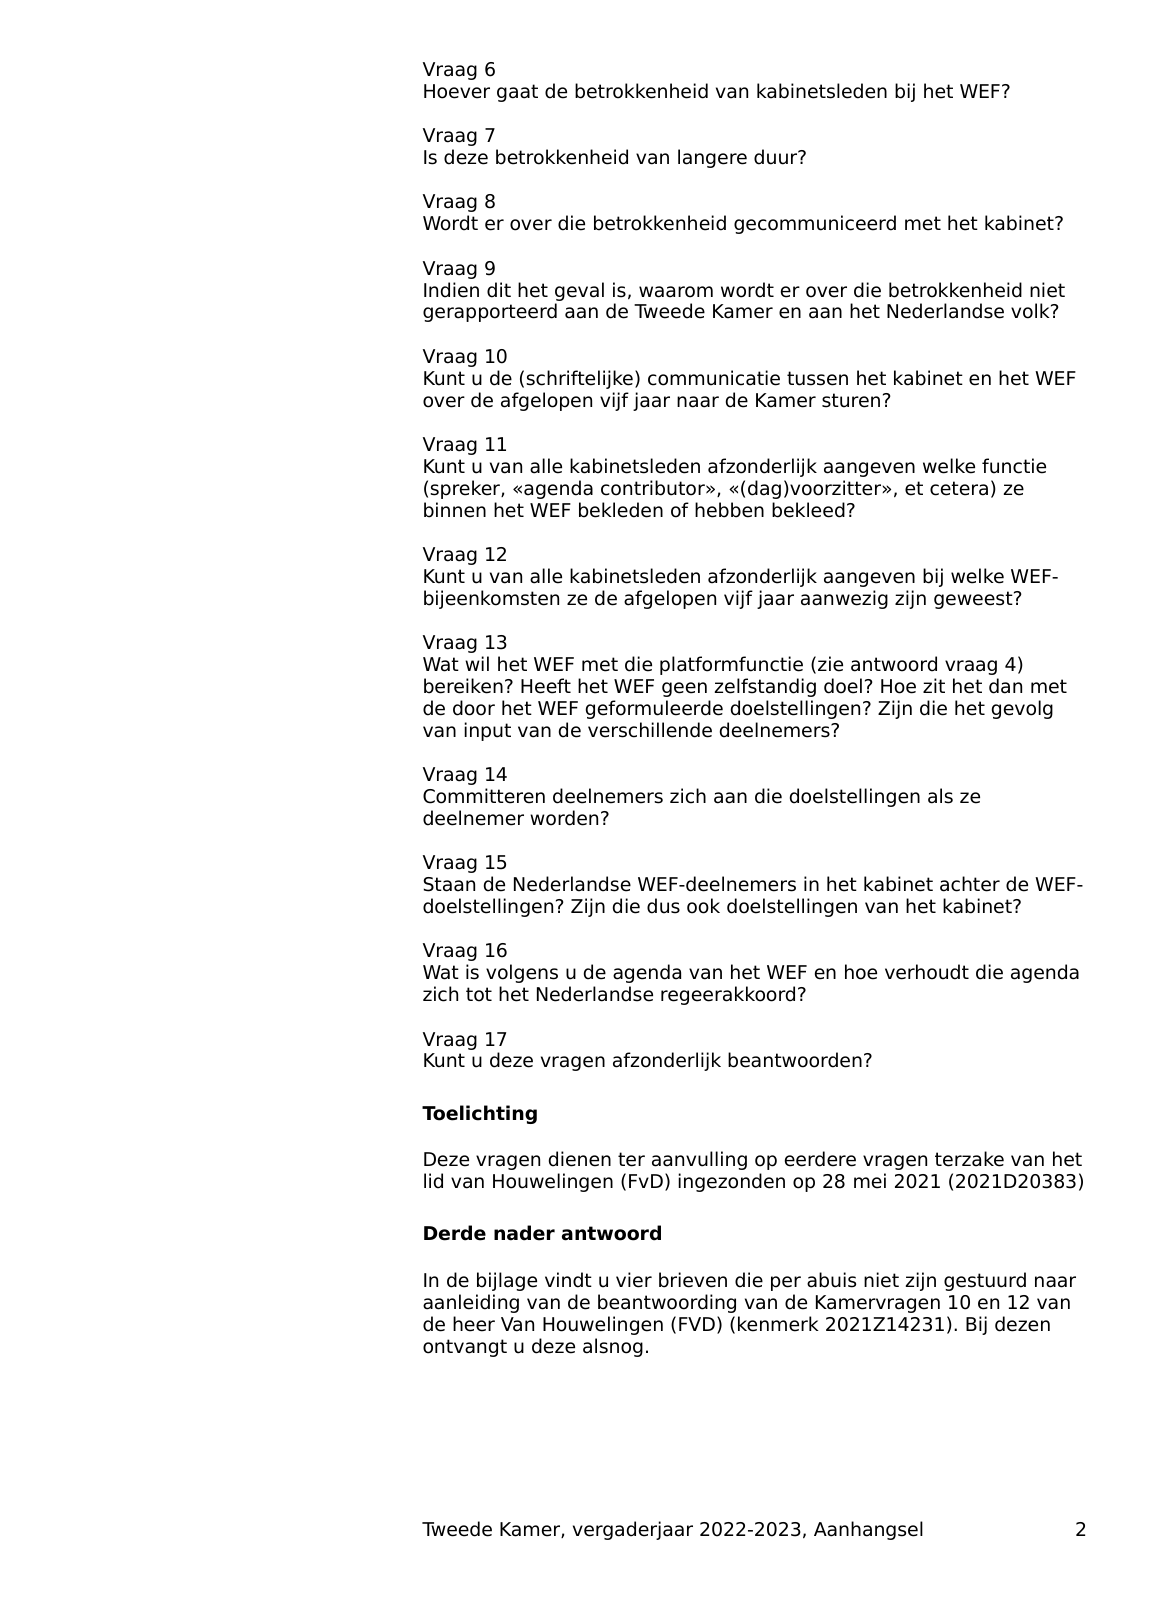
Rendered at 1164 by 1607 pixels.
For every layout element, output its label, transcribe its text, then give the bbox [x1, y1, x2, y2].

text Staan de Nederlandse WEF-deelnemers in het kabinet achter de WEF-doelstellingen? Zijn die dus ook doelstellingen van het kabinet? [422, 874, 1087, 918]
text Vraag 17 [422, 1028, 1087, 1050]
text Wordt er over die betrokkenheid gecommuniceerd met het kabinet? [422, 213, 1087, 235]
text Committeren deelnemers zich aan die doelstellingen als ze deelnemer worden? [422, 786, 1087, 830]
text Vraag 6 [422, 59, 1087, 81]
text Kunt u van alle kabinetsleden afzonderlijk aangeven bij welke WEF-bijeenkomsten ze de afgelopen vijf jaar aanwezig zijn geweest? [422, 566, 1087, 610]
text Vraag 11 [422, 434, 1087, 456]
text Vraag 10 [422, 346, 1087, 368]
text Kunt u van alle kabinetsleden afzonderlijk aangeven welke functie (spreker, «agenda contributor», «(dag)voorzitter», et cetera) ze binnen het WEF bekleden of hebben bekleed? [422, 456, 1087, 522]
text Indien dit het geval is, waarom wordt er over die betrokkenheid niet gerapporteerd aan de Tweede Kamer en aan het Nederlandse volk? [422, 279, 1087, 323]
text Kunt u deze vragen afzonderlijk beantwoorden? [422, 1050, 1087, 1072]
text Vraag 8 [422, 191, 1087, 213]
text In de bijlage vindt u vier brieven die per abuis niet zijn gestuurd naar aanleiding van de beantwoording van de Kamervragen 10 en 12 van de heer Van Houwelingen (FVD) (kenmerk 2021Z14231). Bij dezen ontvangt u deze alsnog. [422, 1270, 1087, 1358]
text Vraag 7 [422, 125, 1087, 147]
text Vraag 13 [422, 632, 1087, 654]
text Vraag 15 [422, 852, 1087, 874]
subtitle Derde nader antwoord [422, 1223, 1087, 1245]
text Kunt u de (schriftelijke) communicatie tussen het kabinet en het WEF over de afgelopen vijf jaar naar de Kamer sturen? [422, 368, 1087, 412]
text Vraag 14 [422, 764, 1087, 786]
text Vraag 9 [422, 257, 1087, 279]
text Vraag 12 [422, 544, 1087, 566]
text Wat is volgens u de agenda van het WEF en hoe verhoudt die agenda zich tot het Nederlandse regeerakkoord? [422, 962, 1087, 1006]
text Is deze betrokkenheid van langere duur? [422, 147, 1087, 169]
subtitle Toelichting [422, 1102, 1087, 1124]
text Hoever gaat de betrokkenheid van kabinetsleden bij het WEF? [422, 81, 1087, 103]
text Wat wil het WEF met die platformfunctie (zie antwoord vraag 4) bereiken? Heeft het WEF geen zelfstandig doel? Hoe zit het dan met de door het WEF geformuleerde doelstellingen? Zijn die het gevolg van input van de verschillende deelnemers? [422, 654, 1087, 742]
text Deze vragen dienen ter aanvulling op eerdere vragen terzake van het lid van Houwelingen (FvD) ingezonden op 28 mei 2021 (2021D20383) [422, 1149, 1087, 1193]
text Vraag 16 [422, 940, 1087, 962]
